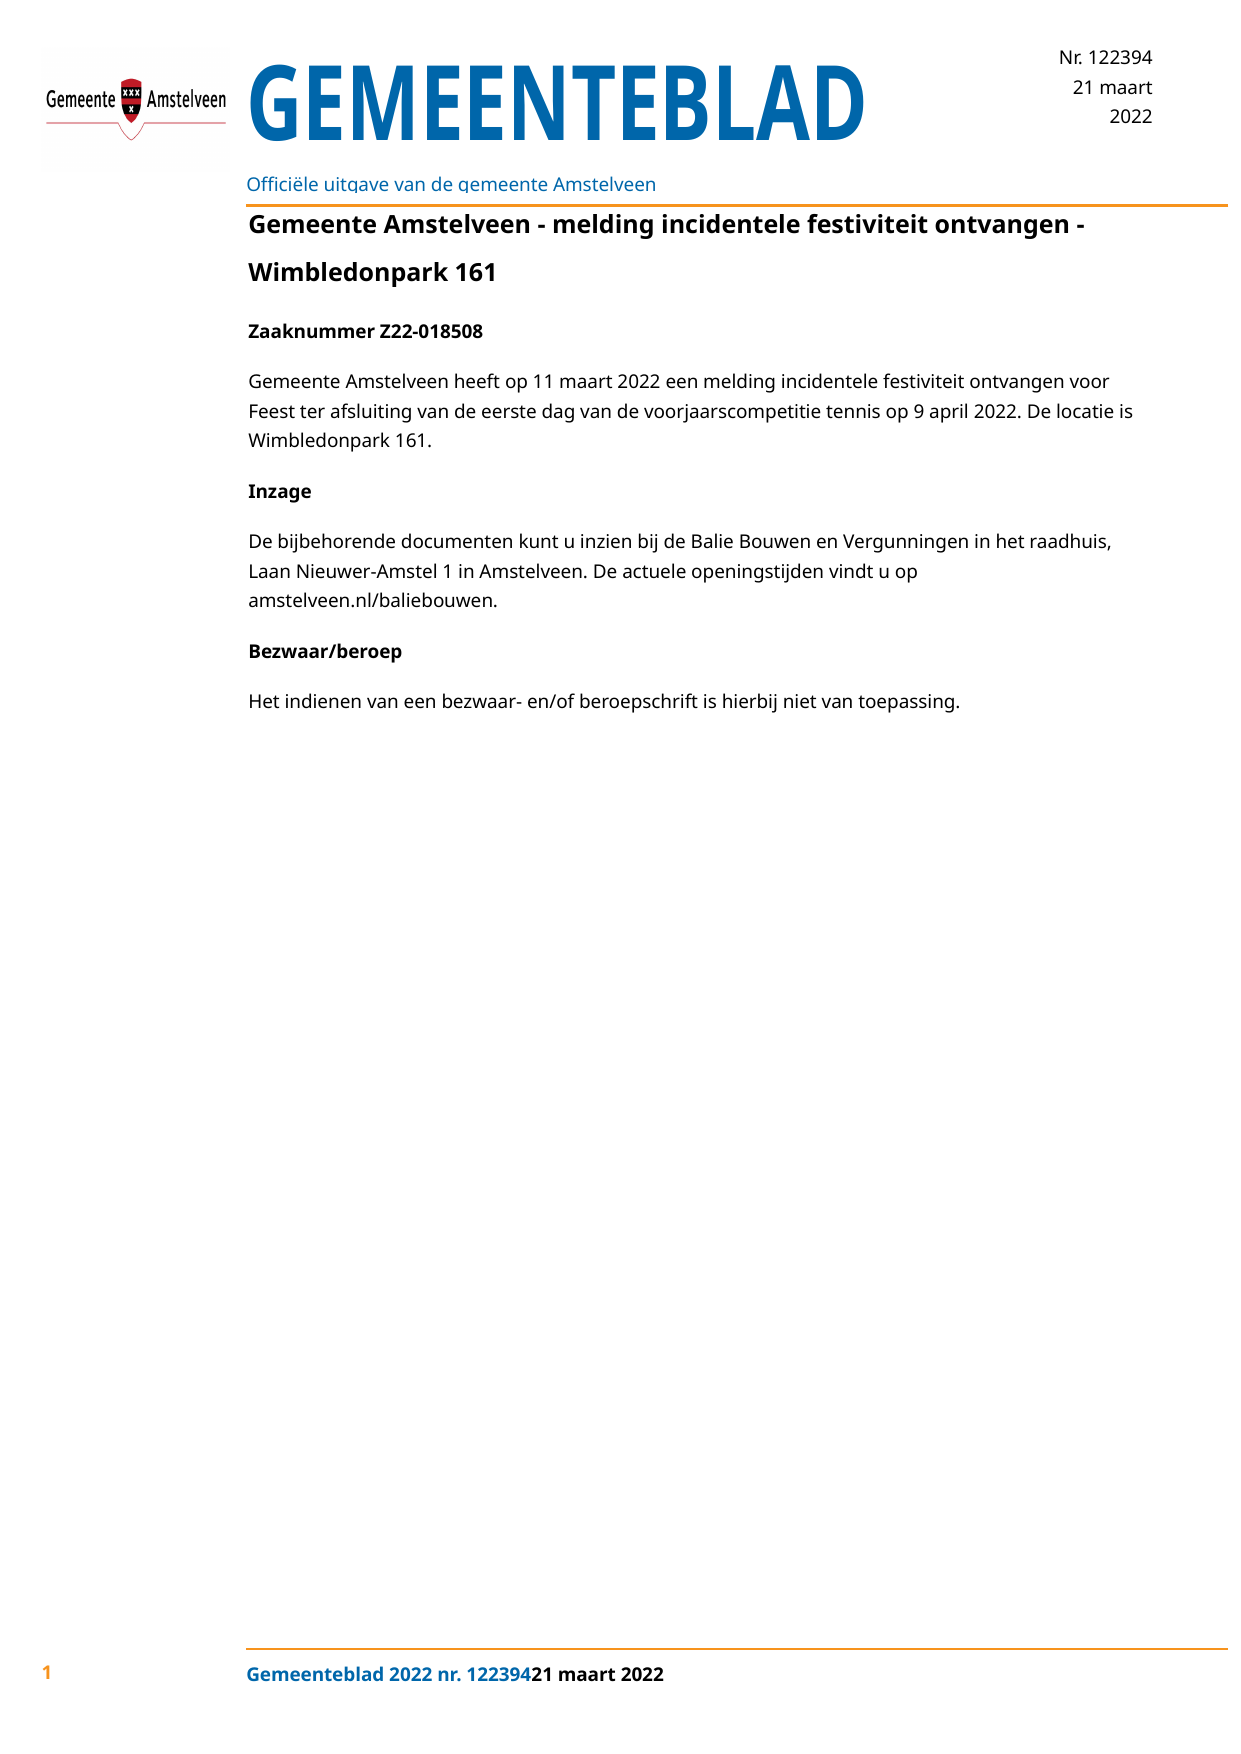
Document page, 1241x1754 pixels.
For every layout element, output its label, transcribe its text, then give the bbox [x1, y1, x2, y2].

text Gemeente Amstelveen - melding incidentele festiviteit ontvangen - Wimbledonpark 161 [248, 207, 1152, 288]
text Gemeente Amstelveen heeft op 11 maart 2022 een melding incidentele festiviteit ontvangen voor Feest ter afsluiting van de eerste dag van de voorjaarscompetitie tennis op 9 april 2022. De locatie is Wimbledonpark 161. [248, 368, 1152, 453]
picture [41, 47, 231, 172]
text Inzage [248, 478, 1152, 504]
text De bijbehorende documenten kunt u inzien bij de Balie Bouwen en Vergunningen in het raadhuis, Laan Nieuwer-Amstel 1 in Amstelveen. De actuele openingstijden vindt u op amstelveen.nl/baliebouwen. [248, 528, 1152, 613]
text Het indienen van een bezwaar- en/of beroepschrift is hierbij niet van toepassing. [248, 688, 1152, 714]
text Bezwaar/beroep [248, 638, 1152, 664]
text Zaaknummer Z22-018508 [248, 318, 1152, 344]
